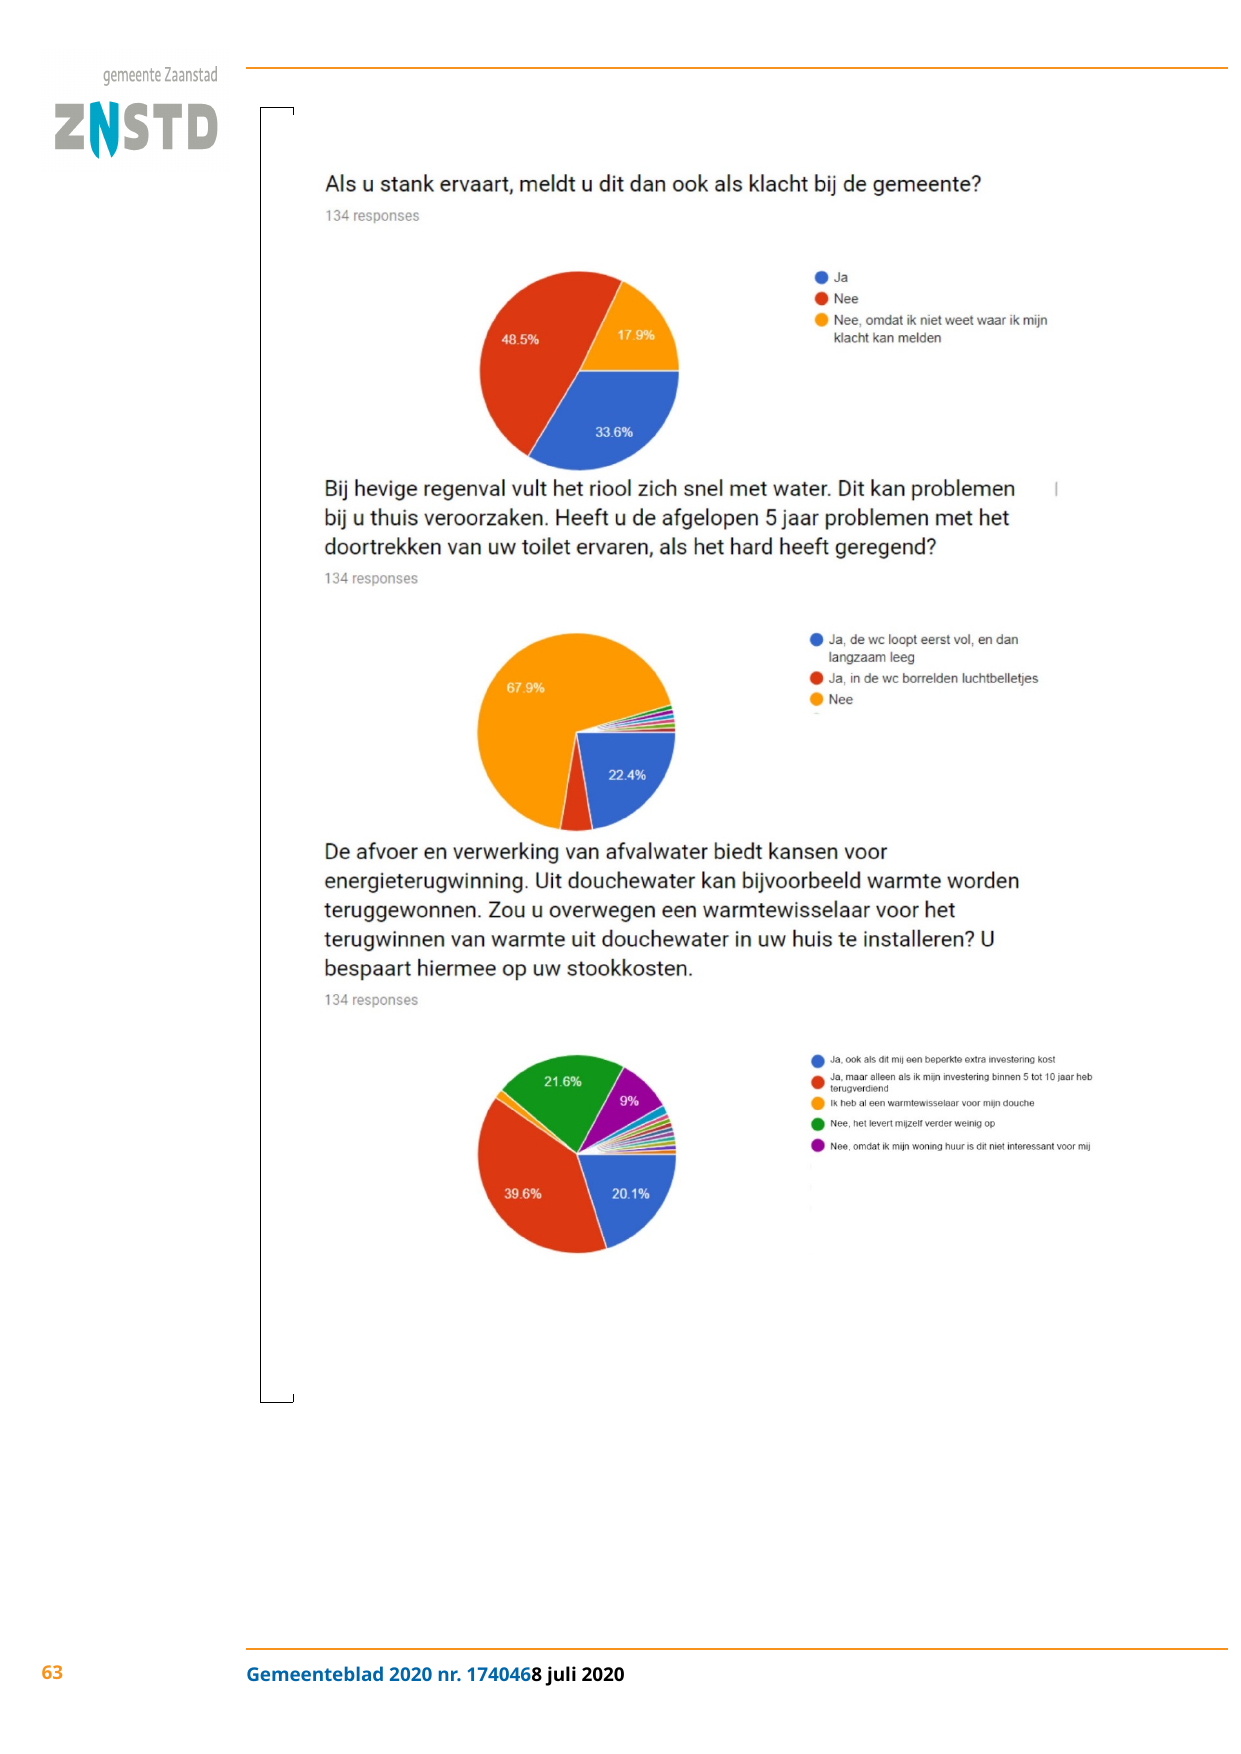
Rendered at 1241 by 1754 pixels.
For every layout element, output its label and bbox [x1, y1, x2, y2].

picture [268, 115, 1173, 1394]
picture [41, 47, 231, 172]
